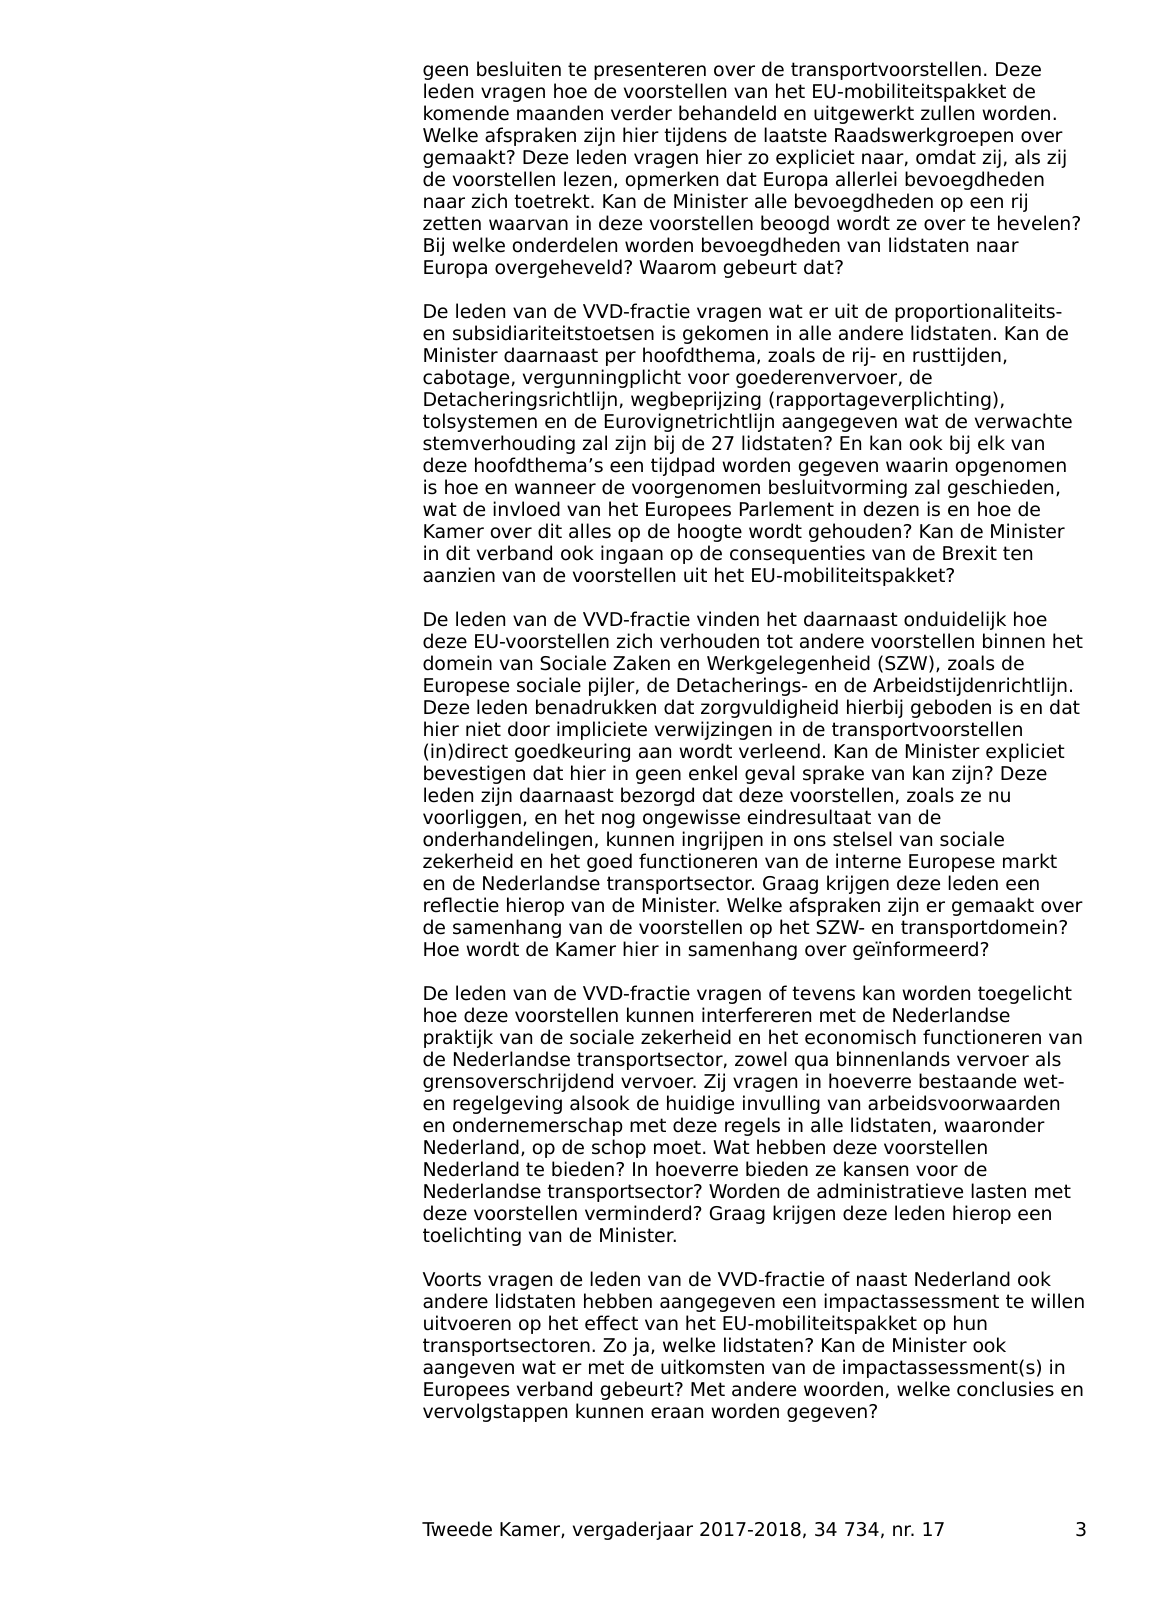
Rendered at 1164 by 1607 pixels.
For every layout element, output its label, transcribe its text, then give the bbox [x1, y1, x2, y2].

text De leden van de VVD-fractie vragen wat er uit de proportionaliteits- en subsidiariteitstoetsen is gekomen in alle andere lidstaten. Kan de Minister daarnaast per hoofdthema, zoals de rij- en rusttijden, cabotage, vergunningplicht voor goederenvervoer, de Detacheringsrichtlijn, wegbeprijzing (rapportageverplichting), tolsystemen en de Eurovignetrichtlijn aangegeven wat de verwachte stemverhouding zal zijn bij de 27 lidstaten? En kan ook bij elk van deze hoofdthema’s een tijdpad worden gegeven waarin opgenomen is hoe en wanneer de voorgenomen besluitvorming zal geschieden, wat de invloed van het Europees Parlement in dezen is en hoe de Kamer over dit alles op de hoogte wordt gehouden? Kan de Minister in dit verband ook ingaan op de consequenties van de Brexit ten aanzien van de voorstellen uit het EU-mobiliteitspakket? [422, 301, 1087, 587]
text De leden van de VVD-fractie vinden het daarnaast onduidelijk hoe deze EU-voorstellen zich verhouden tot andere voorstellen binnen het domein van Sociale Zaken en Werkgelegenheid (SZW), zoals de Europese sociale pijler, de Detacherings- en de Arbeidstijdenrichtlijn. Deze leden benadrukken dat zorgvuldigheid hierbij geboden is en dat hier niet door impliciete verwijzingen in de transportvoorstellen (in)direct goedkeuring aan wordt verleend. Kan de Minister expliciet bevestigen dat hier in geen enkel geval sprake van kan zijn? Deze leden zijn daarnaast bezorgd dat deze voorstellen, zoals ze nu voorliggen, en het nog ongewisse eindresultaat van de onderhandelingen, kunnen ingrijpen in ons stelsel van sociale zekerheid en het goed functioneren van de interne Europese markt en de Nederlandse transportsector. Graag krijgen deze leden een reflectie hierop van de Minister. Welke afspraken zijn er gemaakt over de samenhang van de voorstellen op het SZW- en transportdomein? Hoe wordt de Kamer hier in samenhang over geïnformeerd? [422, 609, 1087, 961]
text De leden van de VVD-fractie vragen of tevens kan worden toegelicht hoe deze voorstellen kunnen interfereren met de Nederlandse praktijk van de sociale zekerheid en het economisch functioneren van de Nederlandse transportsector, zowel qua binnenlands vervoer als grensoverschrijdend vervoer. Zij vragen in hoeverre bestaande wet- en regelgeving alsook de huidige invulling van arbeidsvoorwaarden en ondernemerschap met deze regels in alle lidstaten, waaronder Nederland, op de schop moet. Wat hebben deze voorstellen Nederland te bieden? In hoeverre bieden ze kansen voor de Nederlandse transportsector? Worden de administratieve lasten met deze voorstellen verminderd? Graag krijgen deze leden hierop een toelichting van de Minister. [422, 983, 1087, 1247]
text geen besluiten te presenteren over de transportvoorstellen. Deze leden vragen hoe de voorstellen van het EU-mobiliteitspakket de komende maanden verder behandeld en uitgewerkt zullen worden. Welke afspraken zijn hier tijdens de laatste Raadswerkgroepen over gemaakt? Deze leden vragen hier zo expliciet naar, omdat zij, als zij de voorstellen lezen, opmerken dat Europa allerlei bevoegdheden naar zich toetrekt. Kan de Minister alle bevoegdheden op een rij zetten waarvan in deze voorstellen beoogd wordt ze over te hevelen? Bij welke onderdelen worden bevoegdheden van lidstaten naar Europa overgeheveld? Waarom gebeurt dat? [422, 59, 1087, 279]
text Voorts vragen de leden van de VVD-fractie of naast Nederland ook andere lidstaten hebben aangegeven een impactassessment te willen uitvoeren op het effect van het EU-mobiliteitspakket op hun transportsectoren. Zo ja, welke lidstaten? Kan de Minister ook aangeven wat er met de uitkomsten van de impactassessment(s) in Europees verband gebeurt? Met andere woorden, welke conclusies en vervolgstappen kunnen eraan worden gegeven? [422, 1269, 1087, 1423]
